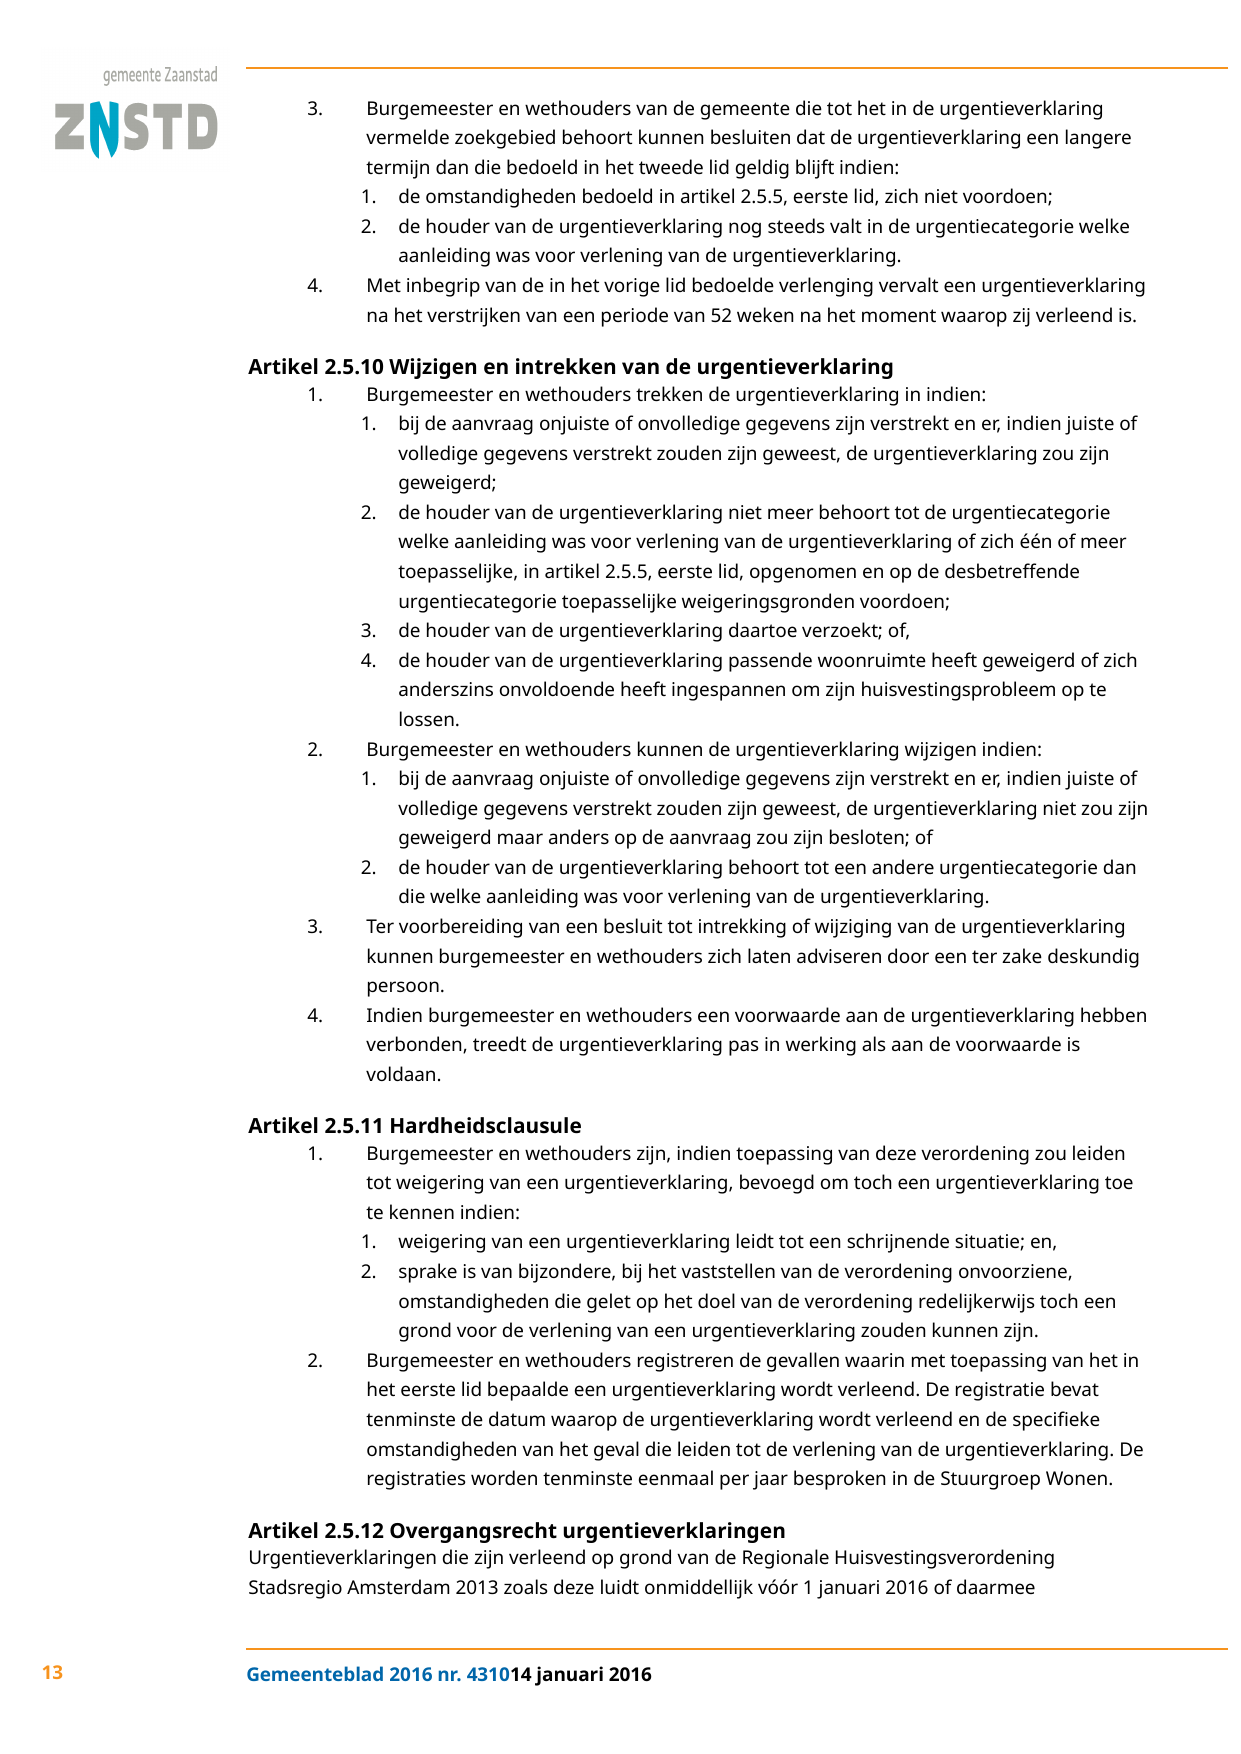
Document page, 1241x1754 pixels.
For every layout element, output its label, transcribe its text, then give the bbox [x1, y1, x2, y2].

list Indien burgemeester en wethouders een voorwaarde aan de urgentieverklaring hebben verbonden, treedt de urgentieverklaring pas in werking als aan de voorwaarde is voldaan. [307, 1002, 1152, 1087]
list bij de aanvraag onjuiste of onvolledige gegevens zijn verstrekt en er, indien juiste of volledige gegevens verstrekt zouden zijn geweest, de urgentieverklaring zou zijn geweigerd; [361, 410, 1152, 495]
list Burgemeester en wethouders registreren de gevallen waarin met toepassing van het in het eerste lid bepaalde een urgentieverklaring wordt verleend. De registratie bevat tenminste de datum waarop de urgentieverklaring wordt verleend en de specifieke omstandigheden van het geval die leiden tot de verlening van de urgentieverklaring. De registraties worden tenminste eenmaal per jaar besproken in de Stuurgroep Wonen. [307, 1347, 1152, 1491]
picture [41, 47, 231, 172]
text Artikel 2.5.10 Wijzigen en intrekken van de urgentieverklaring [248, 352, 1152, 381]
list Burgemeester en wethouders trekken de urgentieverklaring in indien: [307, 381, 1152, 406]
list bij de aanvraag onjuiste of onvolledige gegevens zijn verstrekt en er, indien juiste of volledige gegevens verstrekt zouden zijn geweest, de urgentieverklaring niet zou zijn geweigerd maar anders op de aanvraag zou zijn besloten; of [361, 765, 1152, 850]
list Burgemeester en wethouders zijn, indien toepassing van deze verordening zou leiden tot weigering van een urgentieverklaring, bevoegd om toch een urgentieverklaring toe te kennen indien: [307, 1140, 1152, 1225]
list de houder van de urgentieverklaring niet meer behoort tot de urgentiecategorie welke aanleiding was voor verlening van de urgentieverklaring of zich één of meer toepasselijke, in artikel 2.5.5, eerste lid, opgenomen en op de desbetreffende urgentiecategorie toepasselijke weigeringsgronden voordoen; [361, 499, 1152, 613]
list sprake is van bijzondere, bij het vaststellen van de verordening onvoorziene, omstandigheden die gelet op het doel van de verordening redelijkerwijs toch een grond voor de verlening van een urgentieverklaring zouden kunnen zijn. [361, 1258, 1152, 1343]
text Artikel 2.5.11 Hardheidsclausule [248, 1112, 1152, 1140]
list de houder van de urgentieverklaring behoort tot een andere urgentiecategorie dan die welke aanleiding was voor verlening van de urgentieverklaring. [361, 854, 1152, 909]
list Burgemeester en wethouders kunnen de urgentieverklaring wijzigen indien: [307, 736, 1152, 761]
list weigering van een urgentieverklaring leidt tot een schrijnende situatie; en, [361, 1229, 1152, 1254]
list Met inbegrip van de in het vorige lid bedoelde verlenging vervalt een urgentieverklaring na het verstrijken van een periode van 52 weken na het moment waarop zij verleend is. [307, 272, 1152, 328]
list de omstandigheden bedoeld in artikel 2.5.5, eerste lid, zich niet voordoen; [361, 183, 1152, 209]
list de houder van de urgentieverklaring passende woonruimte heeft geweigerd of zich anderszins onvoldoende heeft ingespannen om zijn huisvestingsprobleem op te lossen. [361, 647, 1152, 732]
text Urgentieverklaringen die zijn verleend op grond van de Regionale Huisvestingsverordening Stadsregio Amsterdam 2013 zoals deze luidt onmiddellijk vóór 1 januari 2016 of daarmee [248, 1544, 1152, 1599]
list Burgemeester en wethouders van de gemeente die tot het in de urgentieverklaring vermelde zoekgebied behoort kunnen besluiten dat de urgentieverklaring een langere termijn dan die bedoeld in het tweede lid geldig blijft indien: [307, 95, 1152, 180]
list de houder van de urgentieverklaring daartoe verzoekt; of, [361, 617, 1152, 643]
list Ter voorbereiding van een besluit tot intrekking of wijziging van de urgentieverklaring kunnen burgemeester en wethouders zich laten adviseren door een ter zake deskundig persoon. [307, 913, 1152, 998]
list de houder van de urgentieverklaring nog steeds valt in de urgentiecategorie welke aanleiding was voor verlening van de urgentieverklaring. [361, 213, 1152, 268]
text Artikel 2.5.12 Overgangsrecht urgentieverklaringen [248, 1516, 1152, 1544]
